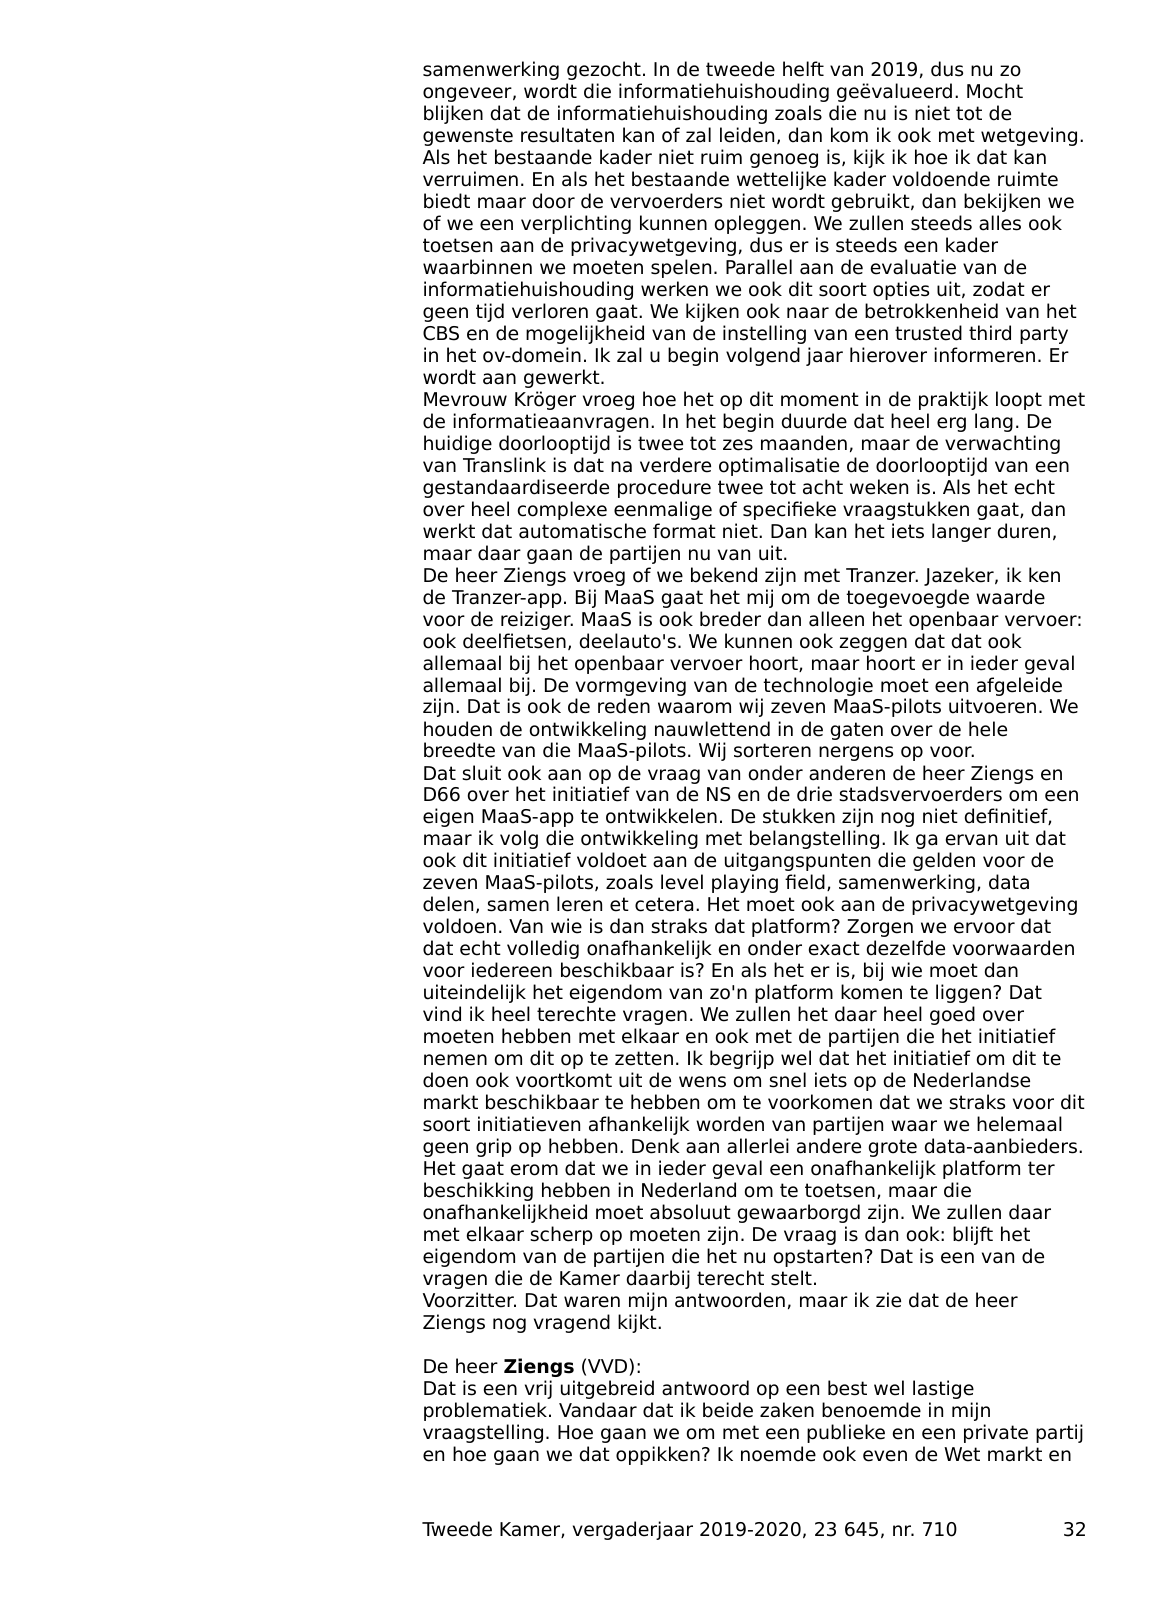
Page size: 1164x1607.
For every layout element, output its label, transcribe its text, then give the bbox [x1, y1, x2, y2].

text Dat is een vrij uitgebreid antwoord op een best wel lastige problematiek. Vandaar dat ik beide zaken benoemde in mijn vraagstelling. Hoe gaan we om met een publieke en een private partij en hoe gaan we dat oppikken? Ik noemde ook even de Wet markt en [422, 1378, 1087, 1466]
text samenwerking gezocht. In de tweede helft van 2019, dus nu zo ongeveer, wordt die informatiehuishouding geëvalueerd. Mocht blijken dat de informatiehuishouding zoals die nu is niet tot de gewenste resultaten kan of zal leiden, dan kom ik ook met wetgeving. Als het bestaande kader niet ruim genoeg is, kijk ik hoe ik dat kan verruimen. En als het bestaande wettelijke kader voldoende ruimte biedt maar door de vervoerders niet wordt gebruikt, dan bekijken we of we een verplichting kunnen opleggen. We zullen steeds alles ook toetsen aan de privacywetgeving, dus er is steeds een kader waarbinnen we moeten spelen. Parallel aan de evaluatie van de informatiehuishouding werken we ook dit soort opties uit, zodat er geen tijd verloren gaat. We kijken ook naar de betrokkenheid van het CBS en de mogelijkheid van de instelling van een trusted third party in het ov-domein. Ik zal u begin volgend jaar hierover informeren. Er wordt aan gewerkt. [422, 59, 1087, 389]
text Voorzitter. Dat waren mijn antwoorden, maar ik zie dat de heer Ziengs nog vragend kijkt. [422, 1290, 1087, 1334]
text Mevrouw Kröger vroeg hoe het op dit moment in de praktijk loopt met de informatieaanvragen. In het begin duurde dat heel erg lang. De huidige doorlooptijd is twee tot zes maanden, maar de verwachting van Translink is dat na verdere optimalisatie de doorlooptijd van een gestandaardiseerde procedure twee tot acht weken is. Als het echt over heel complexe eenmalige of specifieke vraagstukken gaat, dan werkt dat automatische format niet. Dan kan het iets langer duren, maar daar gaan de partijen nu van uit. [422, 389, 1087, 564]
text Dat sluit ook aan op de vraag van onder anderen de heer Ziengs en D66 over het initiatief van de NS en de drie stadsvervoerders om een eigen MaaS-app te ontwikkelen. De stukken zijn nog niet definitief, maar ik volg die ontwikkeling met belangstelling. Ik ga ervan uit dat ook dit initiatief voldoet aan de uitgangspunten die gelden voor de zeven MaaS-pilots, zoals level playing field, samenwerking, data delen, samen leren et cetera. Het moet ook aan de privacywetgeving voldoen. Van wie is dan straks dat platform? Zorgen we ervoor dat dat echt volledig onafhankelijk en onder exact dezelfde voorwaarden voor iedereen beschikbaar is? En als het er is, bij wie moet dan uiteindelijk het eigendom van zo'n platform komen te liggen? Dat vind ik heel terechte vragen. We zullen het daar heel goed over moeten hebben met elkaar en ook met de partijen die het initiatief nemen om dit op te zetten. Ik begrijp wel dat het initiatief om dit te doen ook voortkomt uit de wens om snel iets op de Nederlandse markt beschikbaar te hebben om te voorkomen dat we straks voor dit soort initiatieven afhankelijk worden van partijen waar we helemaal geen grip op hebben. Denk aan allerlei andere grote data-aanbieders. Het gaat erom dat we in ieder geval een onafhankelijk platform ter beschikking hebben in Nederland om te toetsen, maar die onafhankelijkheid moet absoluut gewaarborgd zijn. We zullen daar met elkaar scherp op moeten zijn. De vraag is dan ook: blijft het eigendom van de partijen die het nu opstarten? Dat is een van de vragen die de Kamer daarbij terecht stelt. [422, 762, 1087, 1290]
text De heer Ziengs vroeg of we bekend zijn met Tranzer. Jazeker, ik ken de Tranzer-app. Bij MaaS gaat het mij om de toegevoegde waarde voor de reiziger. MaaS is ook breder dan alleen het openbaar vervoer: ook deelfietsen, deelauto's. We kunnen ook zeggen dat dat ook allemaal bij het openbaar vervoer hoort, maar hoort er in ieder geval allemaal bij. De vormgeving van de technologie moet een afgeleide zijn. Dat is ook de reden waarom wij zeven MaaS-pilots uitvoeren. We houden de ontwikkeling nauwlettend in de gaten over de hele breedte van die MaaS-pilots. Wij sorteren nergens op voor. [422, 564, 1087, 762]
text De heer Ziengs (VVD): [422, 1356, 1087, 1378]
